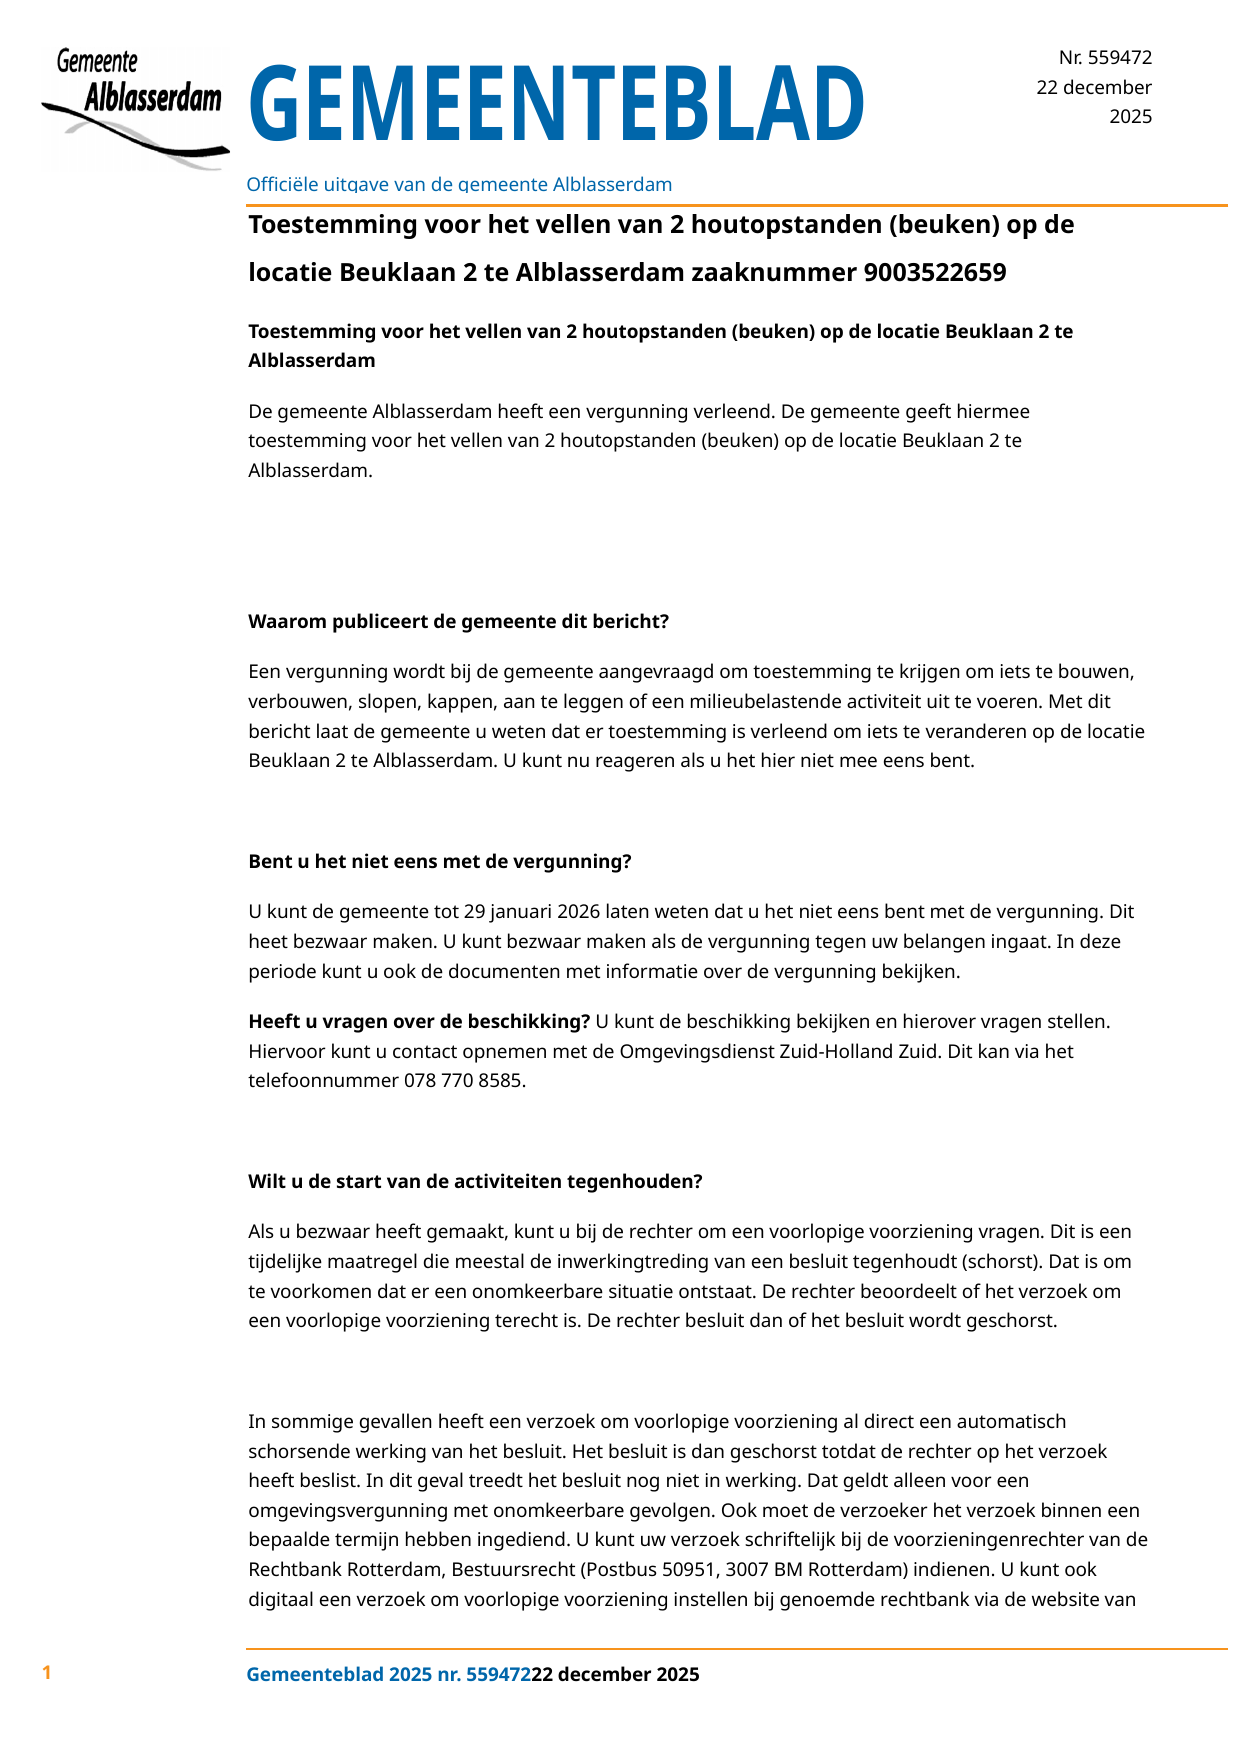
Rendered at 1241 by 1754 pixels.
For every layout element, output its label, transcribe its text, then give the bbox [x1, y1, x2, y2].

text U kunt de gemeente tot 29 januari 2026 laten weten dat u het niet eens bent met de vergunning. Dit heet bezwaar maken. U kunt bezwaar maken als de vergunning tegen uw belangen ingaat. In deze periode kunt u ook de documenten met informatie over de vergunning bekijken. [248, 899, 1152, 984]
text Toestemming voor het vellen van 2 houtopstanden (beuken) op de locatie Beuklaan 2 te Alblasserdam [248, 318, 1152, 373]
text In sommige gevallen heeft een verzoek om voorlopige voorziening al direct een automatisch schorsende werking van het besluit. Het besluit is dan geschorst totdat de rechter op het verzoek heeft beslist. In dit geval treedt het besluit nog niet in werking. Dat geldt alleen voor een omgevingsvergunning met onomkeerbare gevolgen. Ook moet de verzoeker het verzoek binnen een bepaalde termijn hebben ingediend. U kunt uw verzoek schriftelijk bij de voorzieningenrechter van de Rechtbank Rotterdam, Bestuursrecht (Postbus 50951, 3007 BM Rotterdam) indienen. U kunt ook digitaal een verzoek om voorlopige voorziening instellen bij genoemde rechtbank via de website van [248, 1408, 1152, 1612]
text Waarom publiceert de gemeente dit bericht? [248, 608, 1152, 634]
text Wilt u de start van de activiteiten tegenhouden? [248, 1168, 1152, 1194]
picture [41, 47, 231, 172]
text Heeft u vragen over de beschikking? U kunt de beschikking bekijken en hierover vragen stellen. Hiervoor kunt u contact opnemen met de Omgevingsdienst Zuid-Holland Zuid. Dit kan via het telefoonnummer 078 770 8585. [248, 1008, 1152, 1093]
text Bent u het niet eens met de vergunning? [248, 848, 1152, 874]
text Een vergunning wordt bij de gemeente aangevraagd om toestemming te krijgen om iets te bouwen, verbouwen, slopen, kappen, aan te leggen of een milieubelastende activiteit uit te voeren. Met dit bericht laat de gemeente u weten dat er toestemming is verleend om iets te veranderen op de locatie Beuklaan 2 te Alblasserdam. U kunt nu reageren als u het hier niet mee eens bent. [248, 659, 1152, 773]
text De gemeente Alblasserdam heeft een vergunning verleend. De gemeente geeft hiermee toestemming voor het vellen van 2 houtopstanden (beuken) op de locatie Beuklaan 2 te Alblasserdam. [248, 398, 1152, 483]
text Toestemming voor het vellen van 2 houtopstanden (beuken) op de locatie Beuklaan 2 te Alblasserdam zaaknummer 9003522659 [248, 207, 1152, 288]
text Als u bezwaar heeft gemaakt, kunt u bij de rechter om een voorlopige voorziening vragen. Dit is een tijdelijke maatregel die meestal de inwerkingtreding van een besluit tegenhoudt (schorst). Dat is om te voorkomen dat er een onomkeerbare situatie ontstaat. De rechter beoordeelt of het verzoek om een voorlopige voorziening terecht is. De rechter besluit dan of het besluit wordt geschorst. [248, 1219, 1152, 1333]
